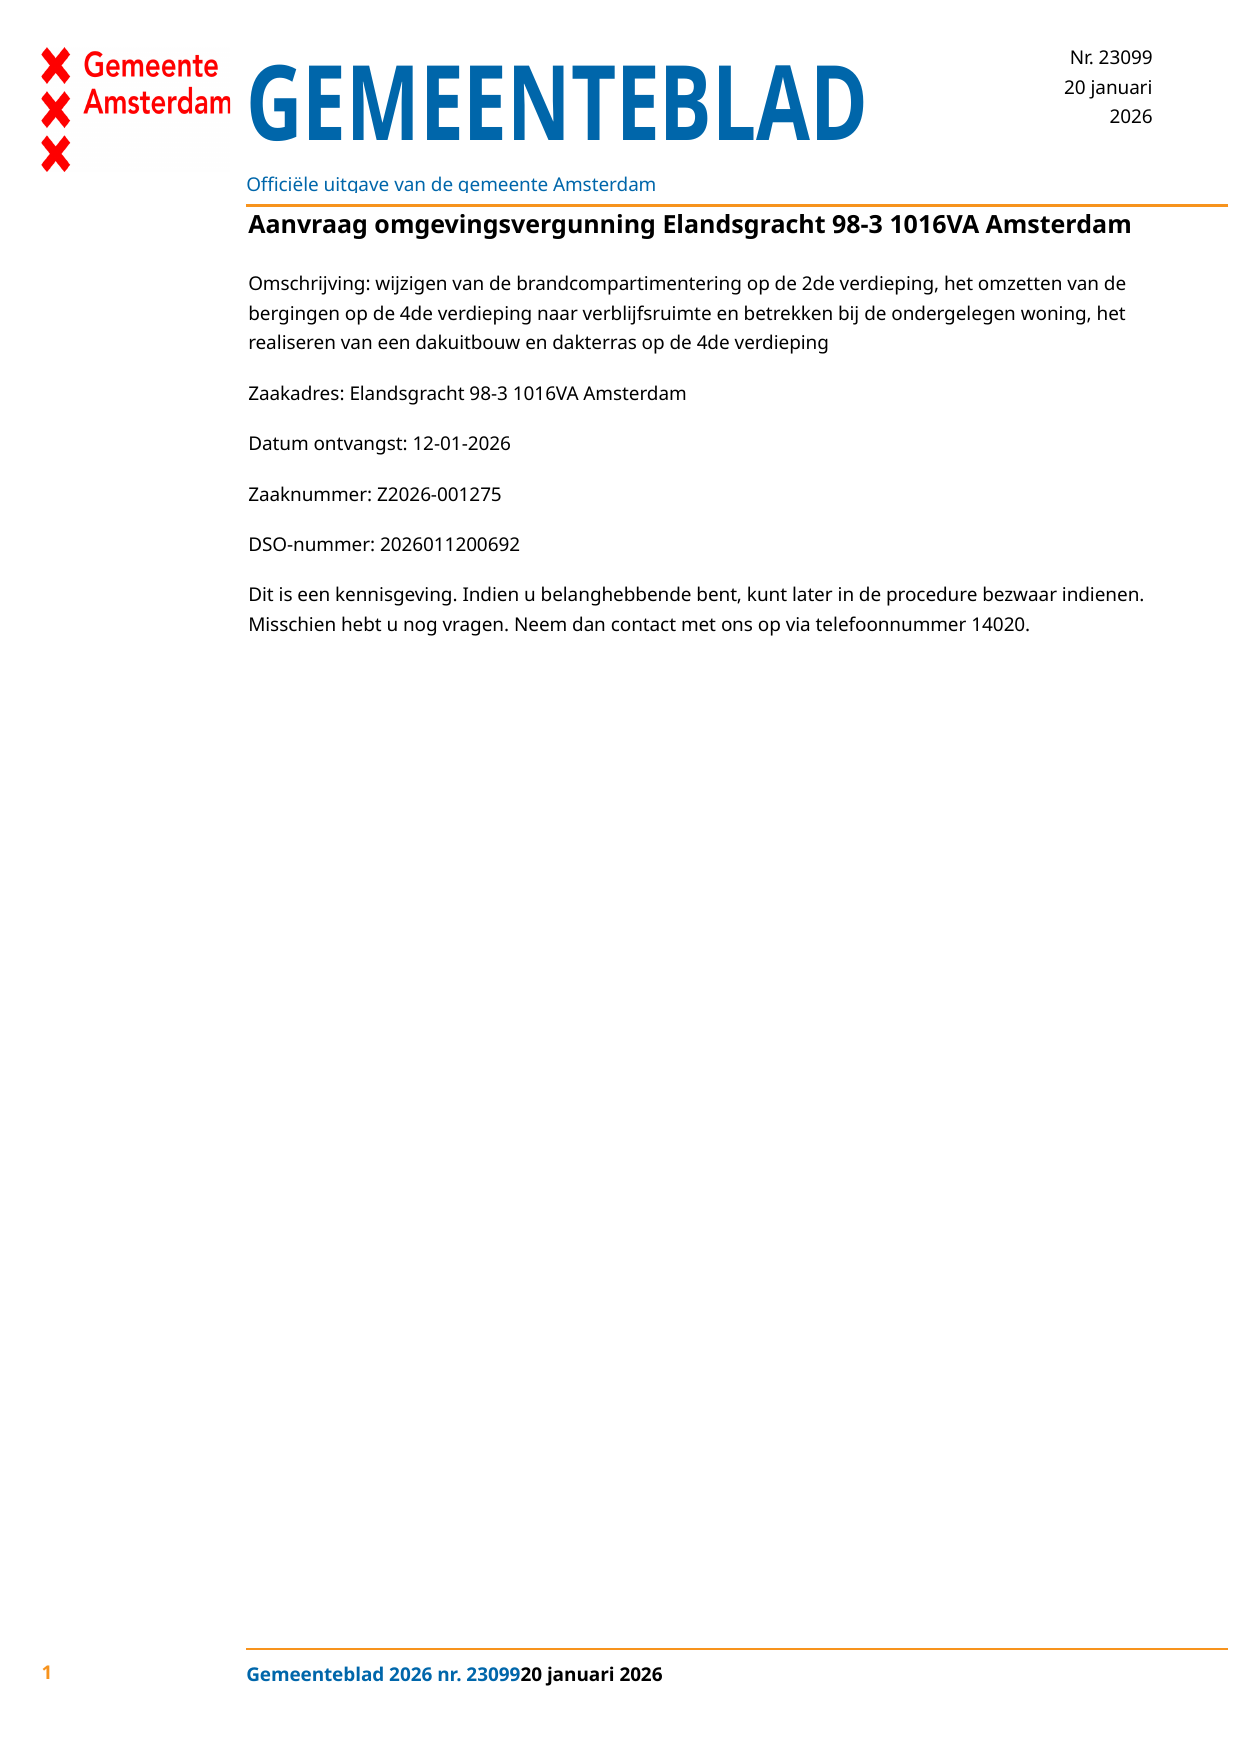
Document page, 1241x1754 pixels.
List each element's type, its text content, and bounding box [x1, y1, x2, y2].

text Dit is een kennisgeving. Indien u belanghebbende bent, kunt later in de procedure bezwaar indienen. Misschien hebt u nog vragen. Neem dan contact met ons op via telefoonnummer 14020. [248, 582, 1152, 637]
text DSO-nummer: 2026011200692 [248, 531, 1152, 557]
text Omschrijving: wijzigen van de brandcompartimentering op de 2de verdieping, het omzetten van de bergingen op de 4de verdieping naar verblijfsruimte en betrekken bij de ondergelegen woning, het realiseren van een dakuitbouw en dakterras op de 4de verdieping [248, 270, 1152, 355]
text Zaakadres: Elandsgracht 98-3 1016VA Amsterdam [248, 380, 1152, 406]
picture [41, 47, 231, 172]
text Zaaknummer: Z2026-001275 [248, 481, 1152, 506]
text Aanvraag omgevingsvergunning Elandsgracht 98-3 1016VA Amsterdam [248, 207, 1152, 241]
text Datum ontvangst: 12-01-2026 [248, 430, 1152, 456]
